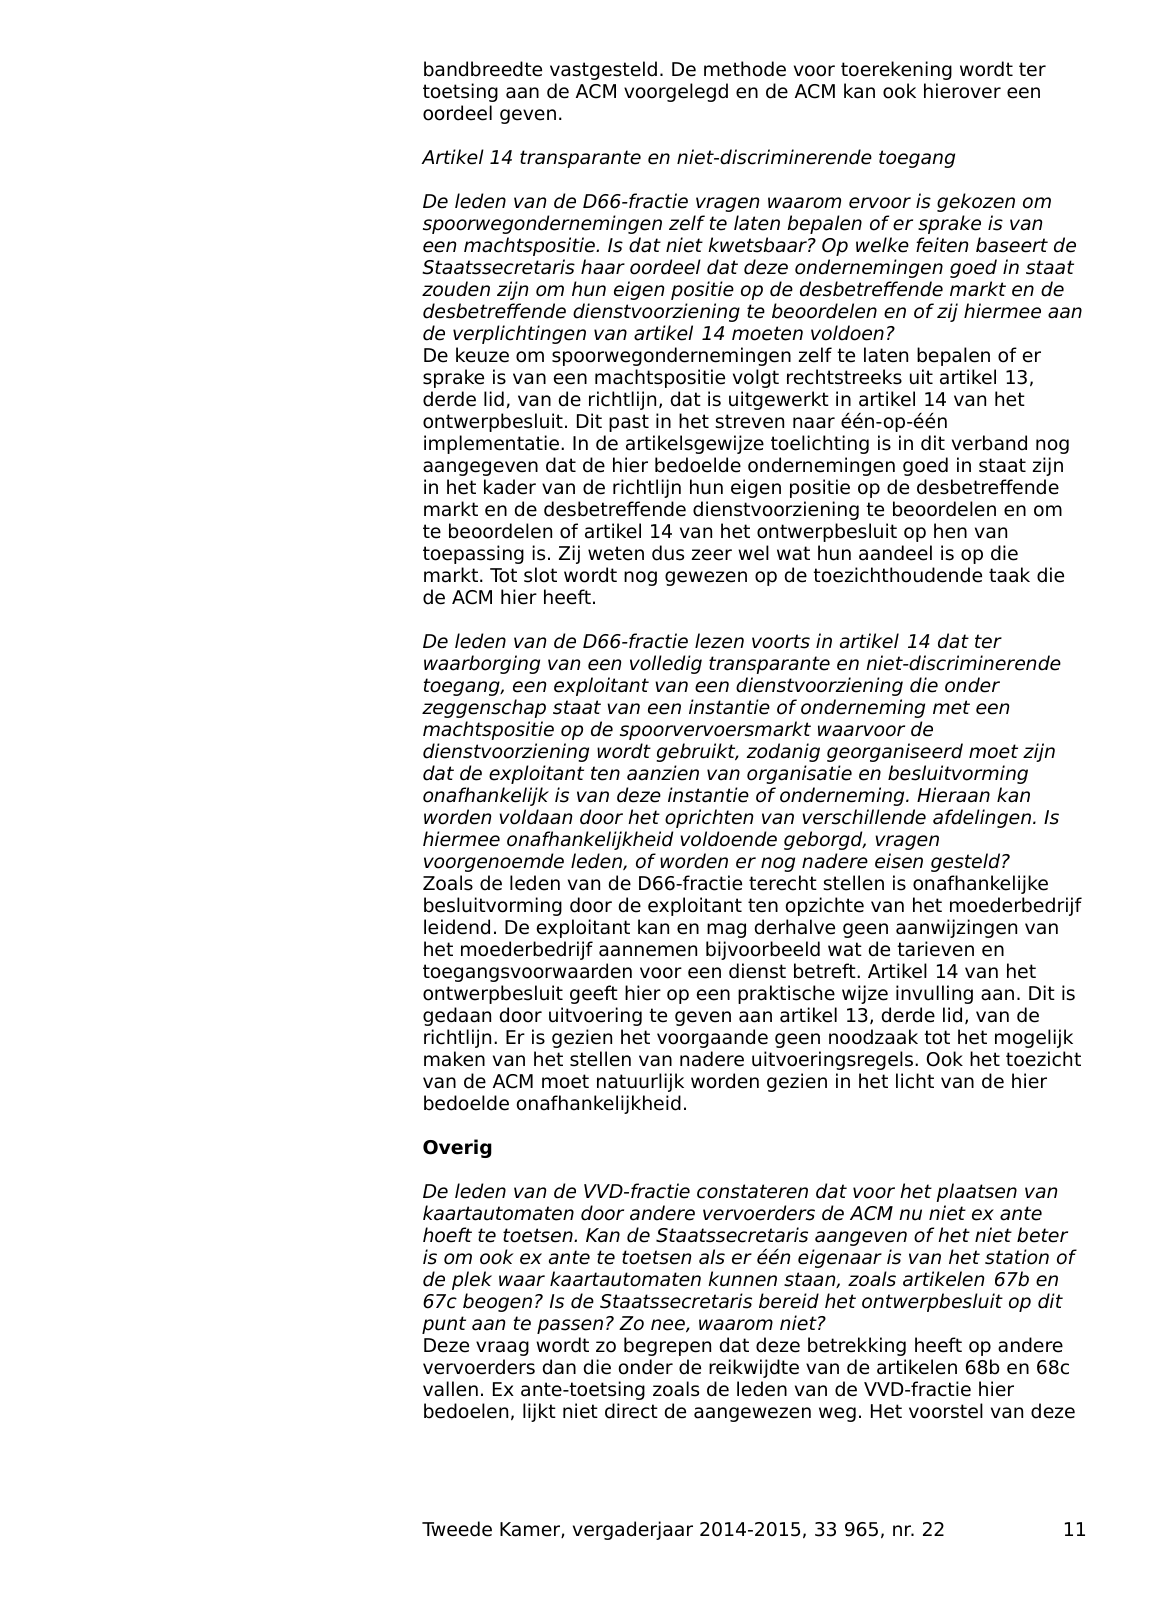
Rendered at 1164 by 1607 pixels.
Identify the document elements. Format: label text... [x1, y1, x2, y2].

text De keuze om spoorwegondernemingen zelf te laten bepalen of er sprake is van een machtspositie volgt rechtstreeks uit artikel 13, derde lid, van de richtlijn, dat is uitgewerkt in artikel 14 van het ontwerpbesluit. Dit past in het streven naar één-op-één implementatie. In de artikelsgewijze toelichting is in dit verband nog aangegeven dat de hier bedoelde ondernemingen goed in staat zijn in het kader van de richtlijn hun eigen positie op de desbetreffende markt en de desbetreffende dienstvoorziening te beoordelen en om te beoordelen of artikel 14 van het ontwerpbesluit op hen van toepassing is. Zij weten dus zeer wel wat hun aandeel is op die markt. Tot slot wordt nog gewezen op de toezichthoudende taak die de ACM hier heeft. [422, 345, 1087, 609]
text De leden van de D66-fractie lezen voorts in artikel 14 dat ter waarborging van een volledig transparante en niet-discriminerende toegang, een exploitant van een dienstvoorziening die onder zeggenschap staat van een instantie of onderneming met een machtspositie op de spoorvervoersmarkt waarvoor de dienstvoorziening wordt gebruikt, zodanig georganiseerd moet zijn dat de exploitant ten aanzien van organisatie en besluitvorming onafhankelijk is van deze instantie of onderneming. Hieraan kan worden voldaan door het oprichten van verschillende afdelingen. Is hiermee onafhankelijkheid voldoende geborgd, vragen voorgenoemde leden, of worden er nog nadere eisen gesteld? [422, 631, 1087, 873]
subtitle Artikel 14 transparante en niet-discriminerende toegang [422, 147, 1087, 169]
text De leden van de D66-fractie vragen waarom ervoor is gekozen om spoorwegondernemingen zelf te laten bepalen of er sprake is van een machtspositie. Is dat niet kwetsbaar? Op welke feiten baseert de Staatssecretaris haar oordeel dat deze ondernemingen goed in staat zouden zijn om hun eigen positie op de desbetreffende markt en de desbetreffende dienstvoorziening te beoordelen en of zij hiermee aan de verplichtingen van artikel 14 moeten voldoen? [422, 191, 1087, 345]
text De leden van de VVD-fractie constateren dat voor het plaatsen van kaartautomaten door andere vervoerders de ACM nu niet ex ante hoeft te toetsen. Kan de Staatssecretaris aangeven of het niet beter is om ook ex ante te toetsen als er één eigenaar is van het station of de plek waar kaartautomaten kunnen staan, zoals artikelen 67b en 67c beogen? Is de Staatssecretaris bereid het ontwerpbesluit op dit punt aan te passen? Zo nee, waarom niet? [422, 1181, 1087, 1335]
subtitle Overig [422, 1137, 1087, 1159]
text Deze vraag wordt zo begrepen dat deze betrekking heeft op andere vervoerders dan die onder de reikwijdte van de artikelen 68b en 68c vallen. Ex ante-toetsing zoals de leden van de VVD-fractie hier bedoelen, lijkt niet direct de aangewezen weg. Het voorstel van deze [422, 1335, 1087, 1423]
text Zoals de leden van de D66-fractie terecht stellen is onafhankelijke besluitvorming door de exploitant ten opzichte van het moederbedrijf leidend. De exploitant kan en mag derhalve geen aanwijzingen van het moederbedrijf aannemen bijvoorbeeld wat de tarieven en toegangsvoorwaarden voor een dienst betreft. Artikel 14 van het ontwerpbesluit geeft hier op een praktische wijze invulling aan. Dit is gedaan door uitvoering te geven aan artikel 13, derde lid, van de richtlijn. Er is gezien het voorgaande geen noodzaak tot het mogelijk maken van het stellen van nadere uitvoeringsregels. Ook het toezicht van de ACM moet natuurlijk worden gezien in het licht van de hier bedoelde onafhankelijkheid. [422, 873, 1087, 1115]
text bandbreedte vastgesteld. De methode voor toerekening wordt ter toetsing aan de ACM voorgelegd en de ACM kan ook hierover een oordeel geven. [422, 59, 1087, 125]
